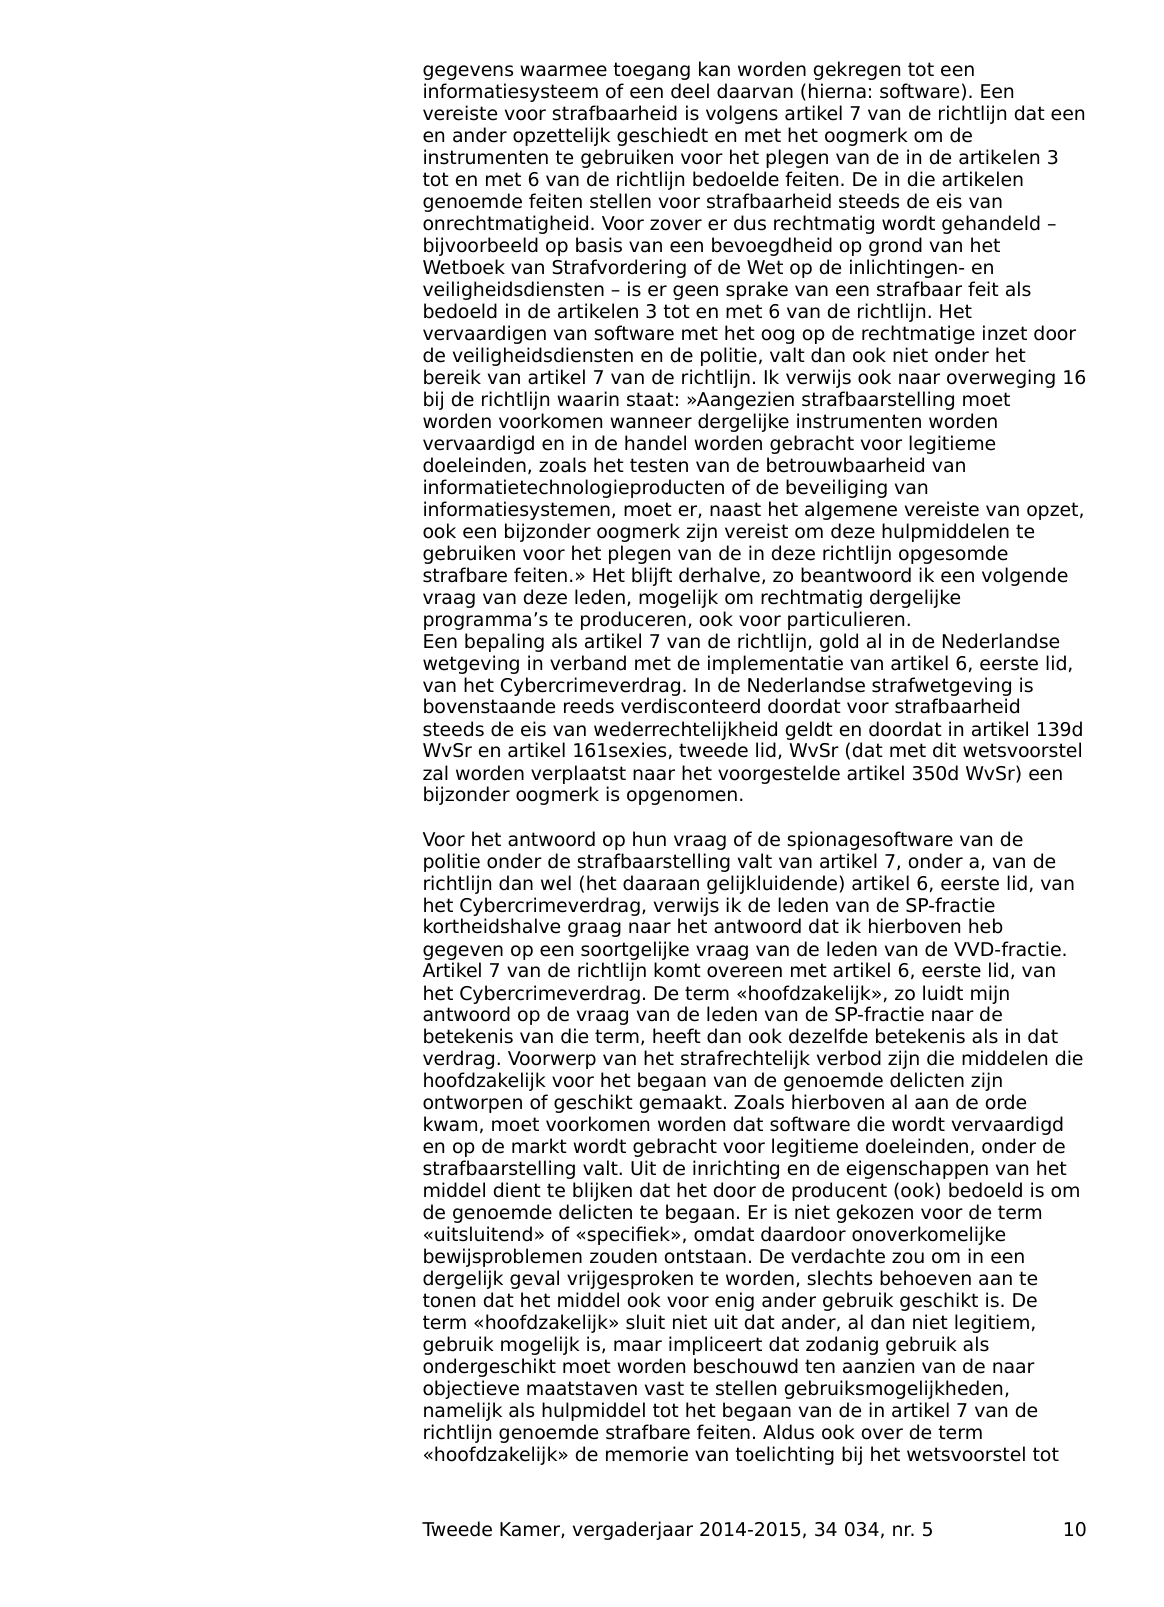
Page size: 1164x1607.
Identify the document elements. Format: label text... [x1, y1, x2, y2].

text Voor het antwoord op hun vraag of de spionagesoftware van de politie onder de strafbaarstelling valt van artikel 7, onder a, van de richtlijn dan wel (het daaraan gelijkluidende) artikel 6, eerste lid, van het Cybercrimeverdrag, verwijs ik de leden van de SP-fractie kortheidshalve graag naar het antwoord dat ik hierboven heb gegeven op een soortgelijke vraag van de leden van de VVD-fractie. [422, 828, 1087, 960]
text Artikel 7 van de richtlijn komt overeen met artikel 6, eerste lid, van het Cybercrimeverdrag. De term «hoofdzakelijk», zo luidt mijn antwoord op de vraag van de leden van de SP-fractie naar de betekenis van die term, heeft dan ook dezelfde betekenis als in dat verdrag. Voorwerp van het strafrechtelijk verbod zijn die middelen die hoofdzakelijk voor het begaan van de genoemde delicten zijn ontworpen of geschikt gemaakt. Zoals hierboven al aan de orde kwam, moet voorkomen worden dat software die wordt vervaardigd en op de markt wordt gebracht voor legitieme doeleinden, onder de strafbaarstelling valt. Uit de inrichting en de eigenschappen van het middel dient te blijken dat het door de producent (ook) bedoeld is om de genoemde delicten te begaan. Er is niet gekozen voor de term «uitsluitend» of «specifiek», omdat daardoor onoverkomelijke bewijsproblemen zouden ontstaan. De verdachte zou om in een dergelijk geval vrijgesproken te worden, slechts behoeven aan te tonen dat het middel ook voor enig ander gebruik geschikt is. De term «hoofdzakelijk» sluit niet uit dat ander, al dan niet legitiem, gebruik mogelijk is, maar impliceert dat zodanig gebruik als ondergeschikt moet worden beschouwd ten aanzien van de naar objectieve maatstaven vast te stellen gebruiksmogelijkheden, namelijk als hulpmiddel tot het begaan van de in artikel 7 van de richtlijn genoemde strafbare feiten. Aldus ook over de term «hoofdzakelijk» de memorie van toelichting bij het wetsvoorstel tot [422, 960, 1087, 1466]
text Een bepaling als artikel 7 van de richtlijn, gold al in de Nederlandse wetgeving in verband met de implementatie van artikel 6, eerste lid, van het Cybercrimeverdrag. In de Nederlandse strafwetgeving is bovenstaande reeds verdisconteerd doordat voor strafbaarheid steeds de eis van wederrechtelijkheid geldt en doordat in artikel 139d WvSr en artikel 161sexies, tweede lid, WvSr (dat met dit wetsvoorstel zal worden verplaatst naar het voorgestelde artikel 350d WvSr) een bijzonder oogmerk is opgenomen. [422, 631, 1087, 806]
text gegevens waarmee toegang kan worden gekregen tot een informatiesysteem of een deel daarvan (hierna: software). Een vereiste voor strafbaarheid is volgens artikel 7 van de richtlijn dat een en ander opzettelijk geschiedt en met het oogmerk om de instrumenten te gebruiken voor het plegen van de in de artikelen 3 tot en met 6 van de richtlijn bedoelde feiten. De in die artikelen genoemde feiten stellen voor strafbaarheid steeds de eis van onrechtmatigheid. Voor zover er dus rechtmatig wordt gehandeld – bijvoorbeeld op basis van een bevoegdheid op grond van het Wetboek van Strafvordering of de Wet op de inlichtingen- en veiligheidsdiensten – is er geen sprake van een strafbaar feit als bedoeld in de artikelen 3 tot en met 6 van de richtlijn. Het vervaardigen van software met het oog op de rechtmatige inzet door de veiligheidsdiensten en de politie, valt dan ook niet onder het bereik van artikel 7 van de richtlijn. Ik verwijs ook naar overweging 16 bij de richtlijn waarin staat: »Aangezien strafbaarstelling moet worden voorkomen wanneer dergelijke instrumenten worden vervaardigd en in de handel worden gebracht voor legitieme doeleinden, zoals het testen van de betrouwbaarheid van informatietechnologieproducten of de beveiliging van informatiesystemen, moet er, naast het algemene vereiste van opzet, ook een bijzonder oogmerk zijn vereist om deze hulpmiddelen te gebruiken voor het plegen van de in deze richtlijn opgesomde strafbare feiten.» Het blijft derhalve, zo beantwoord ik een volgende vraag van deze leden, mogelijk om rechtmatig dergelijke programma’s te produceren, ook voor particulieren. [422, 59, 1087, 631]
